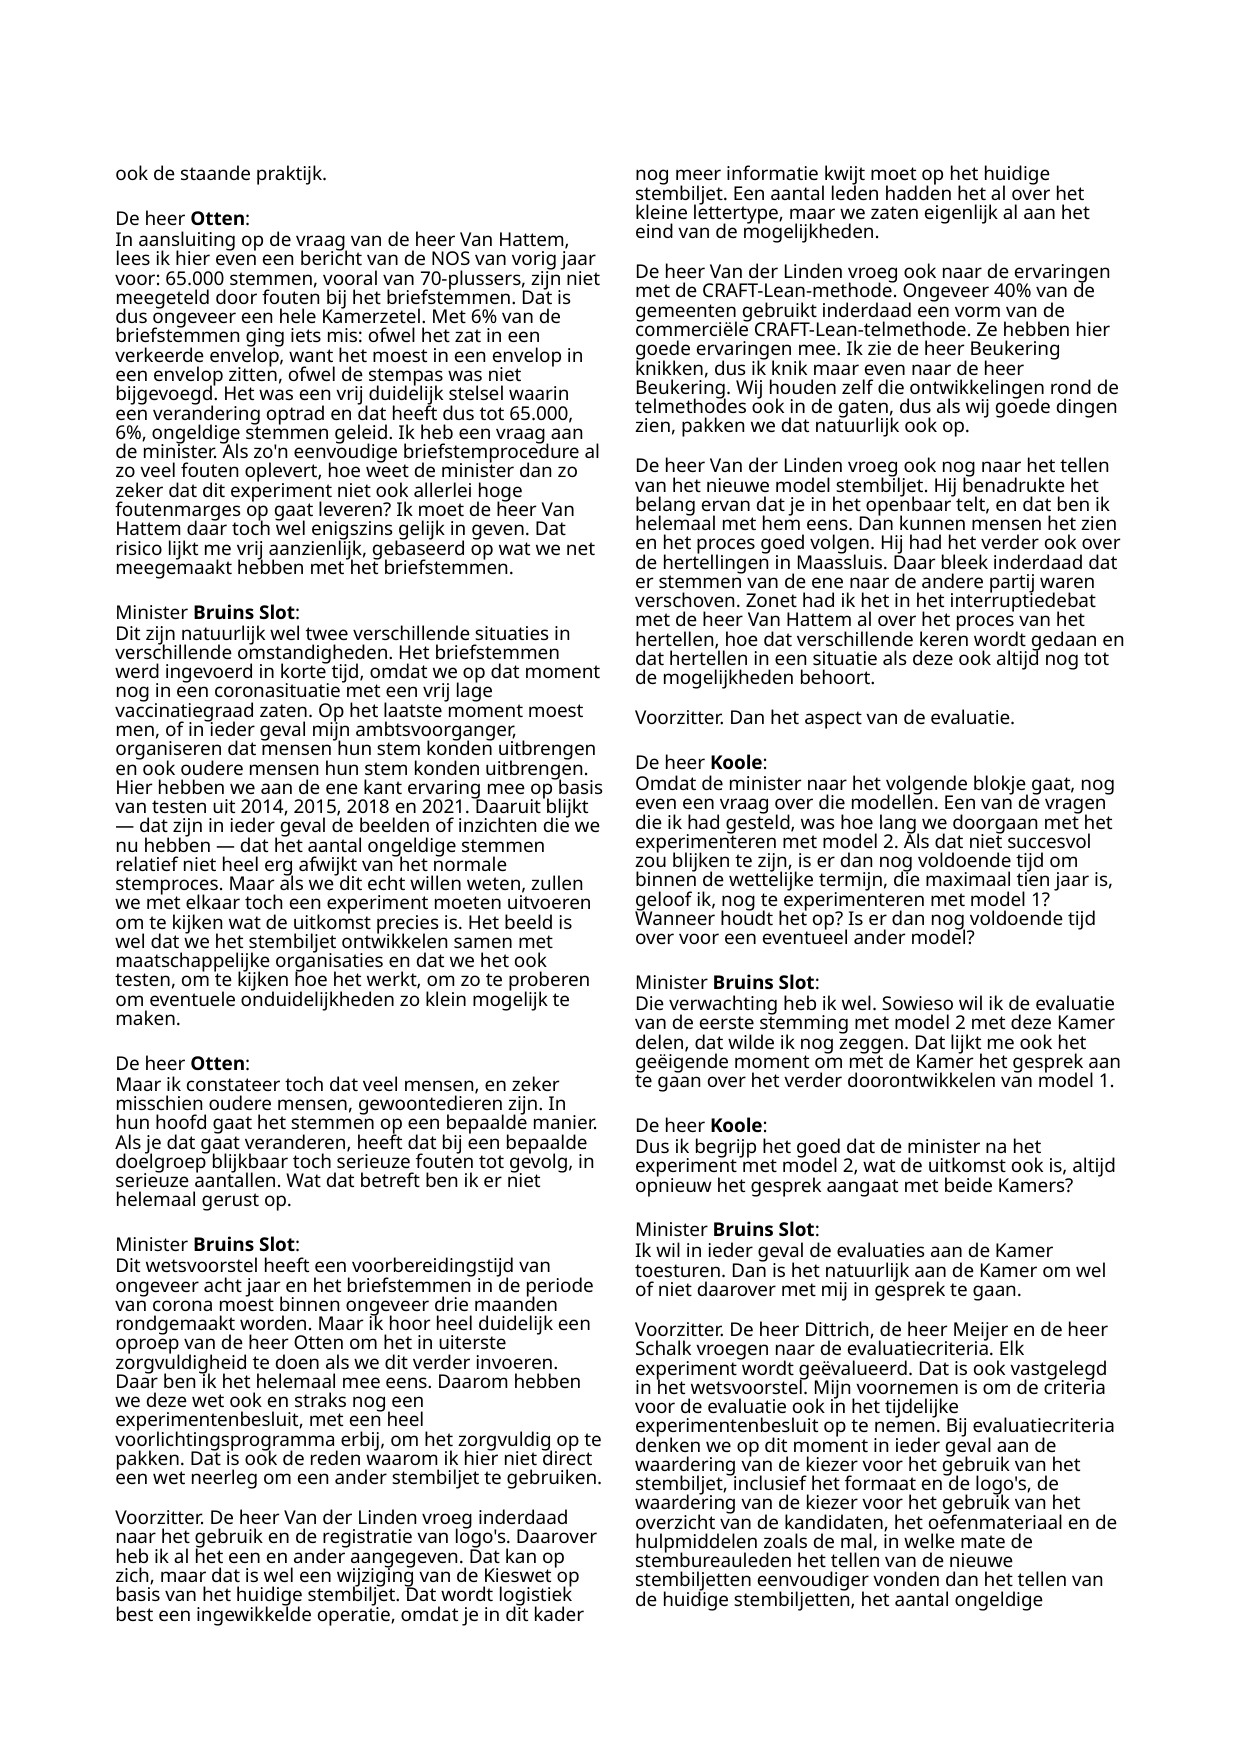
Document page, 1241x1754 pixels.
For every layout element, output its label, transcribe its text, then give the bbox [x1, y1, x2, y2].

text Voorzitter. Dan het aspect van de evaluatie. [635, 709, 1125, 728]
text Dus ik begrijp het goed dat de minister na het experiment met model 2, wat de uitkomst ook is, altijd opnieuw het gesprek aangaat met beide Kamers? [635, 1138, 1125, 1196]
text In aansluiting op de vraag van de heer Van Hattem, lees ik hier even een bericht van de NOS van vorig jaar voor: 65.000 stemmen, vooral van 70-plussers, zijn niet meegeteld door fouten bij het briefstemmen. Dat is dus ongeveer een hele Kamerzetel. Met 6% van de briefstemmen ging iets mis: ofwel het zat in een verkeerde envelop, want het moest in een envelop in een envelop zitten, ofwel de stempas was niet bijgevoegd. Het was een vrij duidelijk stelsel waarin een verandering optrad en dat heeft dus tot 65.000, 6%, ongeldige stemmen geleid. Ik heb een vraag aan de minister. Als zo'n eenvoudige briefstemprocedure al zo veel fouten oplevert, hoe weet de minister dan zo zeker dat dit experiment niet ook allerlei hoge foutenmarges op gaat leveren? Ik moet de heer Van Hattem daar toch wel enigszins gelijk in geven. Dat risico lijkt me vrij aanzienlijk, gebaseerd op wat we net meegemaakt hebben met het briefstemmen. [115, 231, 605, 578]
text Voorzitter. De heer Van der Linden vroeg inderdaad naar het gebruik en de registratie van logo's. Daarover heb ik al het een en ander aangegeven. Dat kan op zich, maar dat is wel een wijziging van de Kieswet op basis van het huidige stembiljet. Dat wordt logistiek best een ingewikkelde operatie, omdat je in dit kader [115, 1509, 605, 1625]
text nog meer informatie kwijt moet op het huidige stembiljet. Een aantal leden hadden het al over het kleine lettertype, maar we zaten eigenlijk al aan het eind van de mogelijkheden. [635, 165, 1125, 242]
text ook de staande praktijk. [115, 165, 605, 184]
text Ik wil in ieder geval de evaluaties aan de Kamer toesturen. Dan is het natuurlijk aan de Kamer om wel of niet daarover met mij in gesprek te gaan. [635, 1242, 1125, 1300]
text De heer Otten: [115, 1050, 605, 1076]
text Minister Bruins Slot: [635, 1217, 1125, 1242]
text De heer Van der Linden vroeg ook naar de ervaringen met de CRAFT-Lean-methode. Ongeveer 40% van de gemeenten gebruikt inderdaad een vorm van de commerciële CRAFT-Lean-telmethode. Ze hebben hier goede ervaringen mee. Ik zie de heer Beukering knikken, dus ik knik maar even naar de heer Beukering. Wij houden zelf die ontwikkelingen rond de telmethodes ook in de gaten, dus als wij goede dingen zien, pakken we dat natuurlijk ook op. [635, 263, 1125, 437]
text Maar ik constateer toch dat veel mensen, en zeker misschien oudere mensen, gewoontedieren zijn. In hun hoofd gaat het stemmen op een bepaalde manier. Als je dat gaat veranderen, heeft dat bij een bepaalde doelgroep blijkbaar toch serieuze fouten tot gevolg, in serieuze aantallen. Wat dat betreft ben ik er niet helemaal gerust op. [115, 1076, 605, 1211]
text Minister Bruins Slot: [115, 1232, 605, 1257]
text Dit wetsvoorstel heeft een voorbereidingstijd van ongeveer acht jaar en het briefstemmen in de periode van corona moest binnen ongeveer drie maanden rondgemaakt worden. Maar ik hoor heel duidelijk een oproep van de heer Otten om het in uiterste zorgvuldigheid te doen als we dit verder invoeren. Daar ben ik het helemaal mee eens. Daarom hebben we deze wet ook en straks nog een experimentenbesluit, met een heel voorlichtingsprogramma erbij, om het zorgvuldig op te pakken. Dat is ook de reden waarom ik hier niet direct een wet neerleg om een ander stembiljet te gebruiken. [115, 1257, 605, 1488]
text Die verwachting heb ik wel. Sowieso wil ik de evaluatie van de eerste stemming met model 2 met deze Kamer delen, dat wilde ik nog zeggen. Dat lijkt me ook het geëigende moment om met de Kamer het gesprek aan te gaan over het verder doorontwikkelen van model 1. [635, 995, 1125, 1091]
text De heer Van der Linden vroeg ook nog naar het tellen van het nieuwe model stembiljet. Hij benadrukte het belang ervan dat je in het openbaar telt, en dat ben ik helemaal met hem eens. Dan kunnen mensen het zien en het proces goed volgen. Hij had het verder ook over de hertellingen in Maassluis. Daar bleek inderdaad dat er stemmen van de ene naar de andere partij waren verschoven. Zonet had ik het in het interruptiedebat met de heer Van Hattem al over het proces van het hertellen, hoe dat verschillende keren wordt gedaan en dat hertellen in een situatie als deze ook altijd nog tot de mogelijkheden behoort. [635, 457, 1125, 688]
text De heer Koole: [635, 1112, 1125, 1138]
text De heer Otten: [115, 205, 605, 231]
text Minister Bruins Slot: [635, 969, 1125, 995]
text De heer Koole: [635, 749, 1125, 775]
text Minister Bruins Slot: [115, 599, 605, 624]
text Voorzitter. De heer Dittrich, de heer Meijer en de heer Schalk vroegen naar de evaluatiecriteria. Elk experiment wordt geëvalueerd. Dat is ook vastgelegd in het wetsvoorstel. Mijn voornemen is om de criteria voor de evaluatie ook in het tijdelijke experimentenbesluit op te nemen. Bij evaluatiecriteria denken we op dit moment in ieder geval aan de waardering van de kiezer voor het gebruik van het stembiljet, inclusief het formaat en de logo's, de waardering van de kiezer voor het gebruik van het overzicht van de kandidaten, het oefenmateriaal en de hulpmiddelen zoals de mal, in welke mate de stembureauleden het tellen van de nieuwe stembiljetten eenvoudiger vonden dan het tellen van de huidige stembiljetten, het aantal ongeldige [635, 1321, 1125, 1610]
text Dit zijn natuurlijk wel twee verschillende situaties in verschillende omstandigheden. Het briefstemmen werd ingevoerd in korte tijd, omdat we op dat moment nog in een coronasituatie met een vrij lage vaccinatiegraad zaten. Op het laatste moment moest men, of in ieder geval mijn ambtsvoorganger, organiseren dat mensen hun stem konden uitbrengen en ook oudere mensen hun stem konden uitbrengen. Hier hebben we aan de ene kant ervaring mee op basis van testen uit 2014, 2015, 2018 en 2021. Daaruit blijkt — dat zijn in ieder geval de beelden of inzichten die we nu hebben — dat het aantal ongeldige stemmen relatief niet heel erg afwijkt van het normale stemproces. Maar als we dit echt willen weten, zullen we met elkaar toch een experiment moeten uitvoeren om te kijken wat de uitkomst precies is. Het beeld is wel dat we het stembiljet ontwikkelen samen met maatschappelijke organisaties en dat we het ook testen, om te kijken hoe het werkt, om zo te proberen om eventuele onduidelijkheden zo klein mogelijk te maken. [115, 624, 605, 1029]
text Omdat de minister naar het volgende blokje gaat, nog even een vraag over die modellen. Een van de vragen die ik had gesteld, was hoe lang we doorgaan met het experimenteren met model 2. Als dat niet succesvol zou blijken te zijn, is er dan nog voldoende tijd om binnen de wettelijke termijn, die maximaal tien jaar is, geloof ik, nog te experimenteren met model 1? Wanneer houdt het op? Is er dan nog voldoende tijd over voor een eventueel ander model? [635, 775, 1125, 948]
